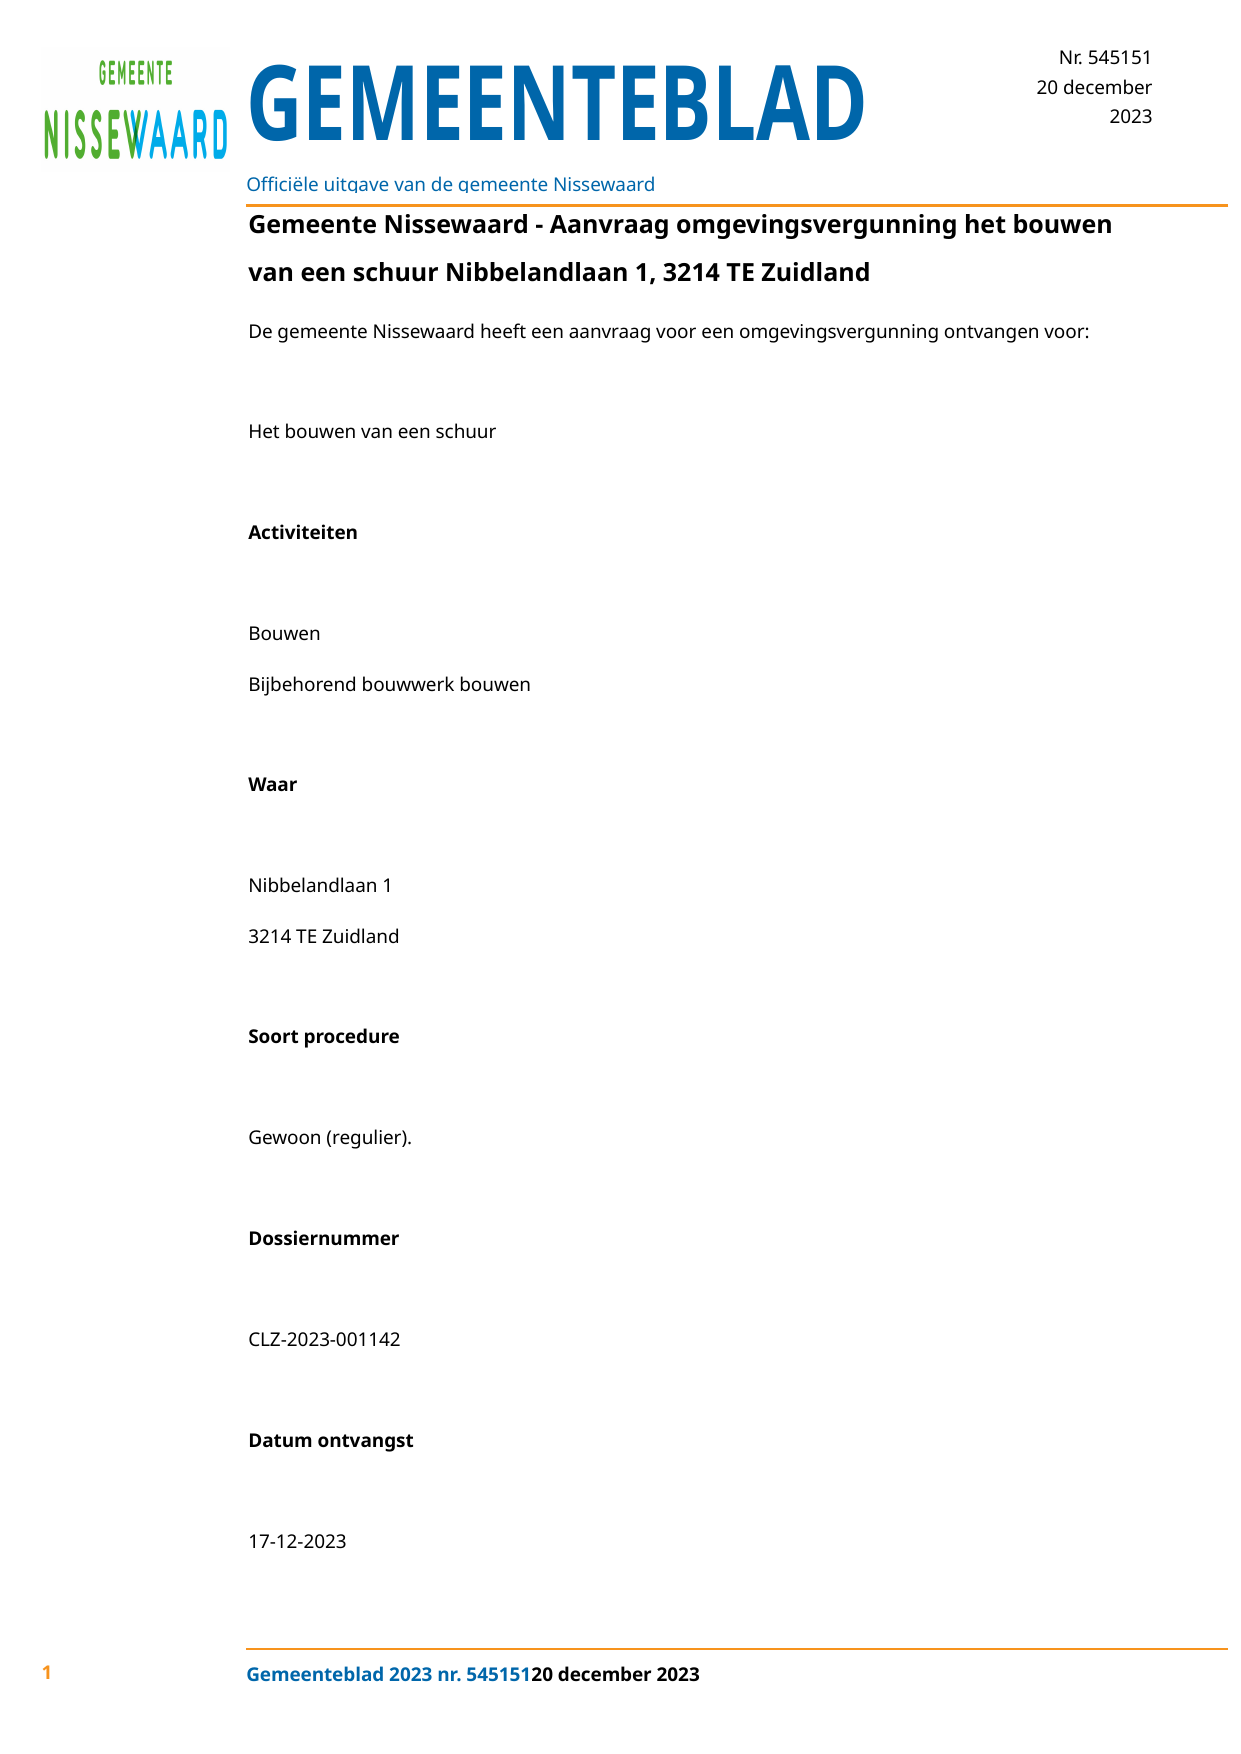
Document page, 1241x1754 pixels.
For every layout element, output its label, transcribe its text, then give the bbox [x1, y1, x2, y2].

text Dossiernummer [248, 1225, 1152, 1251]
text Gewoon (regulier). [248, 1124, 1152, 1150]
text Het bouwen van een schuur [248, 419, 1152, 444]
text Datum ontvangst [248, 1427, 1152, 1453]
text 17-12-2023 [248, 1528, 1152, 1554]
text Bijbehorend bouwwerk bouwen [248, 671, 1152, 697]
picture [41, 47, 231, 172]
text Nibbelandlaan 1 [248, 872, 1152, 898]
text 3214 TE Zuidland [248, 923, 1152, 949]
text CLZ-2023-001142 [248, 1326, 1152, 1352]
text Activiteiten [248, 519, 1152, 545]
text Soort procedure [248, 1024, 1152, 1049]
text Bouwen [248, 620, 1152, 646]
text Gemeente Nissewaard - Aanvraag omgevingsvergunning het bouwen van een schuur Nibbelandlaan 1, 3214 TE Zuidland [248, 207, 1152, 288]
text Waar [248, 772, 1152, 797]
text De gemeente Nissewaard heeft een aanvraag voor een omgevingsvergunning ontvangen voor: [248, 318, 1152, 344]
